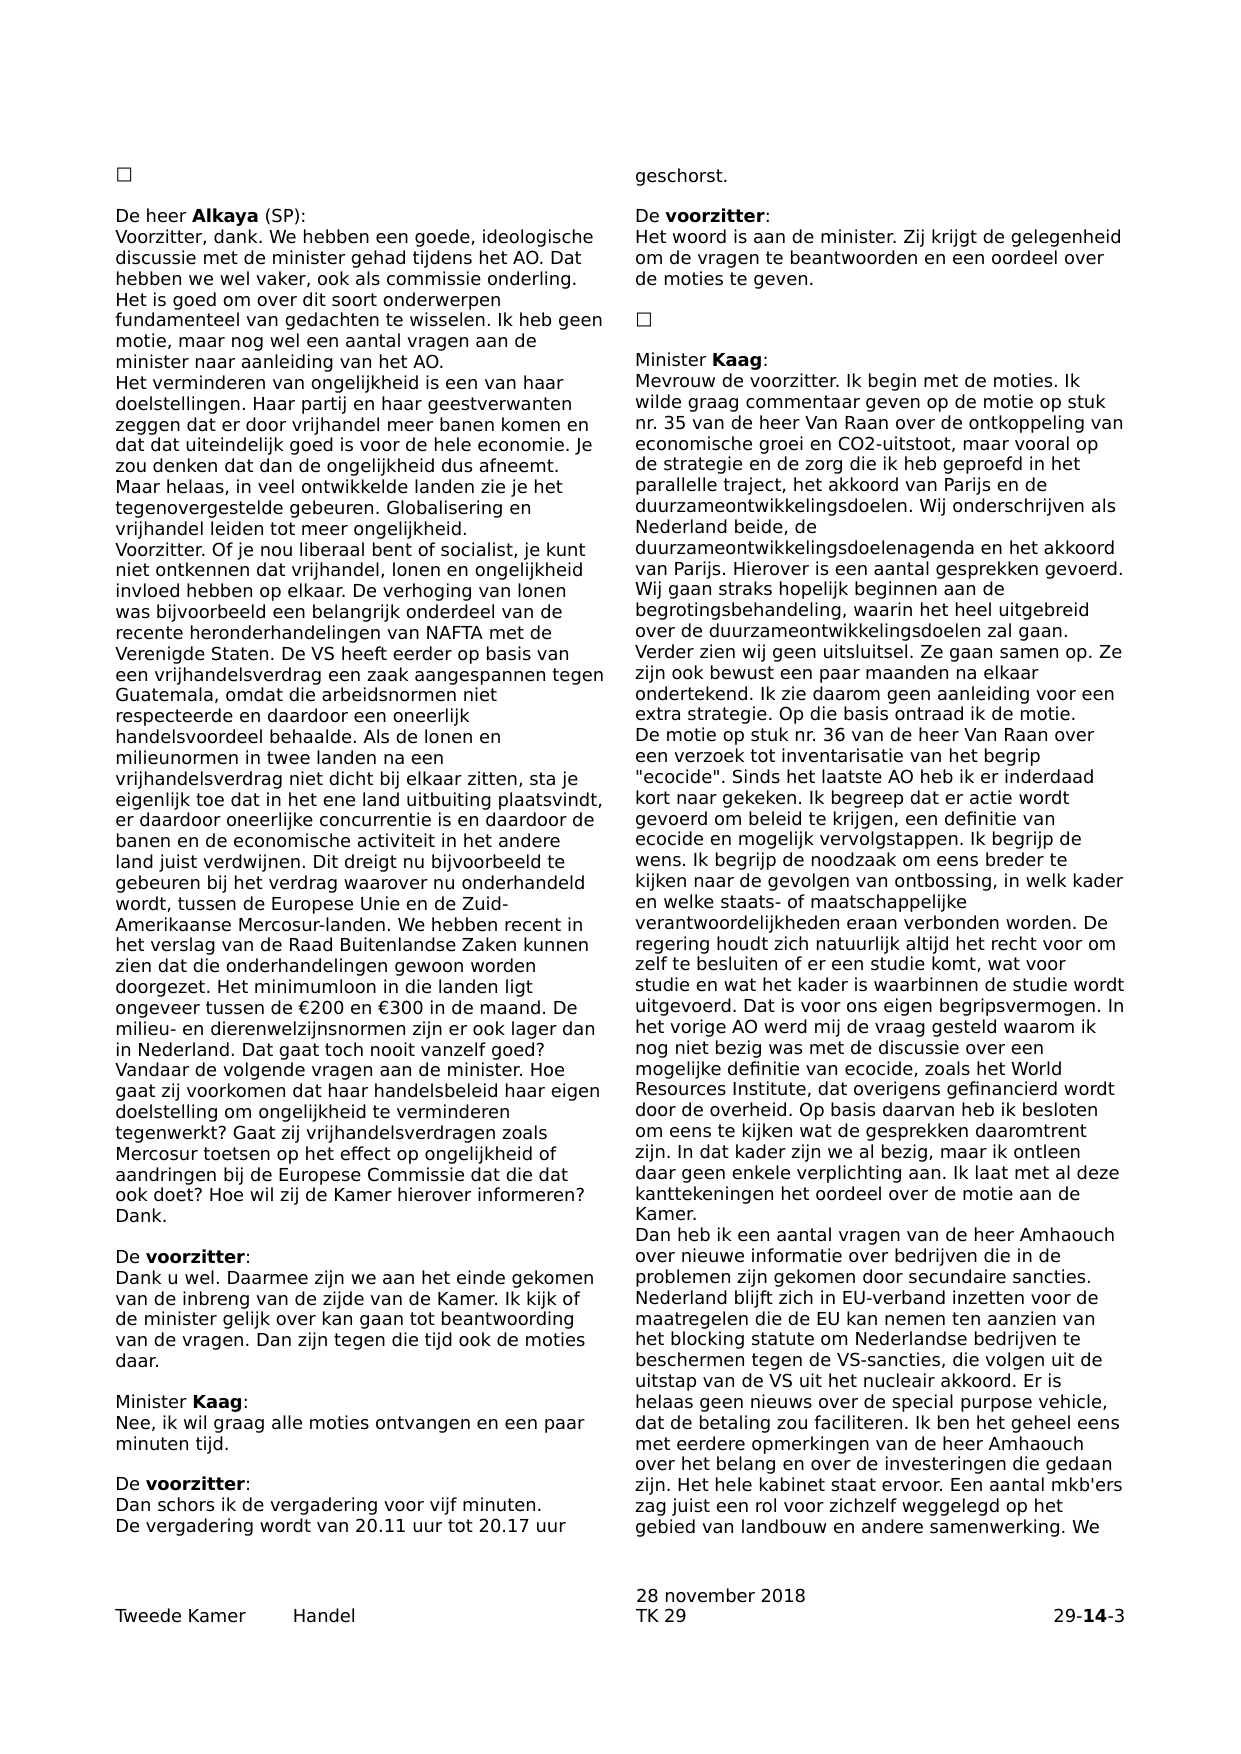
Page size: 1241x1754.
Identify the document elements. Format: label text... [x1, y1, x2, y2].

text Dank. [115, 1206, 605, 1227]
text De voorzitter: [115, 1247, 605, 1267]
text De voorzitter: [635, 206, 1125, 227]
text Minister Kaag: [635, 350, 1125, 371]
text Voorzitter. Of je nou liberaal bent of socialist, je kunt niet ontkennen dat vrijhandel, lonen en ongelijkheid invloed hebben op elkaar. De verhoging van lonen was bijvoorbeeld een belangrijk onderdeel van de recente heronderhandelingen van NAFTA met de Verenigde Staten. De VS heeft eerder op basis van een vrijhandelsverdrag een zaak aangespannen tegen Guatemala, omdat die arbeidsnormen niet respecteerde en daardoor een oneerlijk handelsvoordeel behaalde. Als de lonen en milieunormen in twee landen na een vrijhandelsverdrag niet dicht bij elkaar zitten, sta je eigenlijk toe dat in het ene land uitbuiting plaatsvindt, er daardoor oneerlijke concurrentie is en daardoor de banen en de economische activiteit in het andere land juist verdwijnen. Dit dreigt nu bijvoorbeeld te gebeuren bij het verdrag waarover nu onderhandeld wordt, tussen de Europese Unie en de Zuid-Amerikaanse Mercosur-landen. We hebben recent in het verslag van de Raad Buitenlandse Zaken kunnen zien dat die onderhandelingen gewoon worden doorgezet. Het minimumloon in die landen ligt ongeveer tussen de €200 en €300 in de maand. De milieu- en dierenwelzijnsnormen zijn er ook lager dan in Nederland. Dat gaat toch nooit vanzelf goed? [115, 539, 605, 1060]
text Mevrouw de voorzitter. Ik begin met de moties. Ik wilde graag commentaar geven op de motie op stuk nr. 35 van de heer Van Raan over de ontkoppeling van economische groei en CO2-uitstoot, maar vooral op de strategie en de zorg die ik heb geproefd in het parallelle traject, het akkoord van Parijs en de duurzameontwikkelingsdoelen. Wij onderschrijven als Nederland beide, de duurzameontwikkelingsdoelenagenda en het akkoord van Parijs. Hierover is een aantal gesprekken gevoerd. Wij gaan straks hopelijk beginnen aan de begrotingsbehandeling, waarin het heel uitgebreid over de duurzameontwikkelingsdoelen zal gaan. Verder zien wij geen uitsluitsel. Ze gaan samen op. Ze zijn ook bewust een paar maanden na elkaar ondertekend. Ik zie daarom geen aanleiding voor een extra strategie. Op die basis ontraad ik de motie. [635, 371, 1125, 725]
text De vergadering wordt van 20.11 uur tot 20.17 uur [115, 1516, 605, 1536]
text Dank u wel. Daarmee zijn we aan het einde gekomen van de inbreng van de zijde van de Kamer. Ik kijk of de minister gelijk over kan gaan tot beantwoording van de vragen. Dan zijn tegen die tijd ook de moties daar. [115, 1267, 605, 1372]
text De heer Alkaya (SP): [115, 206, 605, 227]
text ⬜ [115, 165, 605, 186]
text Het verminderen van ongelijkheid is een van haar doelstellingen. Haar partij en haar geestverwanten zeggen dat er door vrijhandel meer banen komen en dat dat uiteindelijk goed is voor de hele economie. Je zou denken dat dan de ongelijkheid dus afneemt. Maar helaas, in veel ontwikkelde landen zie je het tegenovergestelde gebeuren. Globalisering en vrijhandel leiden tot meer ongelijkheid. [115, 373, 605, 539]
text Voorzitter, dank. We hebben een goede, ideologische discussie met de minister gehad tijdens het AO. Dat hebben we wel vaker, ook als commissie onderling. Het is goed om over dit soort onderwerpen fundamenteel van gedachten te wisselen. Ik heb geen motie, maar nog wel een aantal vragen aan de minister naar aanleiding van het AO. [115, 227, 605, 373]
text Nee, ik wil graag alle moties ontvangen en een paar minuten tijd. [115, 1412, 605, 1454]
text geschorst. [635, 165, 1125, 186]
text Het woord is aan de minister. Zij krijgt de gelegenheid om de vragen te beantwoorden en een oordeel over de moties te geven. [635, 227, 1125, 289]
text ⬜ [635, 309, 1125, 330]
text Dan heb ik een aantal vragen van de heer Amhaouch over nieuwe informatie over bedrijven die in de problemen zijn gekomen door secundaire sancties. Nederland blijft zich in EU-verband inzetten voor de maatregelen die de EU kan nemen ten aanzien van het blocking statute om Nederlandse bedrijven te beschermen tegen de VS-sancties, die volgen uit de uitstap van de VS uit het nucleair akkoord. Er is helaas geen nieuws over de special purpose vehicle, dat de betaling zou faciliteren. Ik ben het geheel eens met eerdere opmerkingen van de heer Amhaouch over het belang en over de investeringen die gedaan zijn. Het hele kabinet staat ervoor. Een aantal mkb'ers zag juist een rol voor zichzelf weggelegd op het gebied van landbouw en andere samenwerking. We [635, 1225, 1125, 1537]
text De motie op stuk nr. 36 van de heer Van Raan over een verzoek tot inventarisatie van het begrip "ecocide". Sinds het laatste AO heb ik er inderdaad kort naar gekeken. Ik begreep dat er actie wordt gevoerd om beleid te krijgen, een definitie van ecocide en mogelijk vervolgstappen. Ik begrijp de wens. Ik begrijp de noodzaak om eens breder te kijken naar de gevolgen van ontbossing, in welk kader en welke staats- of maatschappelijke verantwoordelijkheden eraan verbonden worden. De regering houdt zich natuurlijk altijd het recht voor om zelf te besluiten of er een studie komt, wat voor studie en wat het kader is waarbinnen de studie wordt uitgevoerd. Dat is voor ons eigen begripsvermogen. In het vorige AO werd mij de vraag gesteld waarom ik nog niet bezig was met de discussie over een mogelijke definitie van ecocide, zoals het World Resources Institute, dat overigens gefinancierd wordt door de overheid. Op basis daarvan heb ik besloten om eens te kijken wat de gesprekken daaromtrent zijn. In dat kader zijn we al bezig, maar ik ontleen daar geen enkele verplichting aan. Ik laat met al deze kanttekeningen het oordeel over de motie aan de Kamer. [635, 725, 1125, 1225]
text Vandaar de volgende vragen aan de minister. Hoe gaat zij voorkomen dat haar handelsbeleid haar eigen doelstelling om ongelijkheid te verminderen tegenwerkt? Gaat zij vrijhandelsverdragen zoals Mercosur toetsen op het effect op ongelijkheid of aandringen bij de Europese Commissie dat die dat ook doet? Hoe wil zij de Kamer hierover informeren? [115, 1060, 605, 1206]
text Dan schors ik de vergadering voor vijf minuten. [115, 1495, 605, 1516]
text De voorzitter: [115, 1474, 605, 1495]
text Minister Kaag: [115, 1392, 605, 1412]
